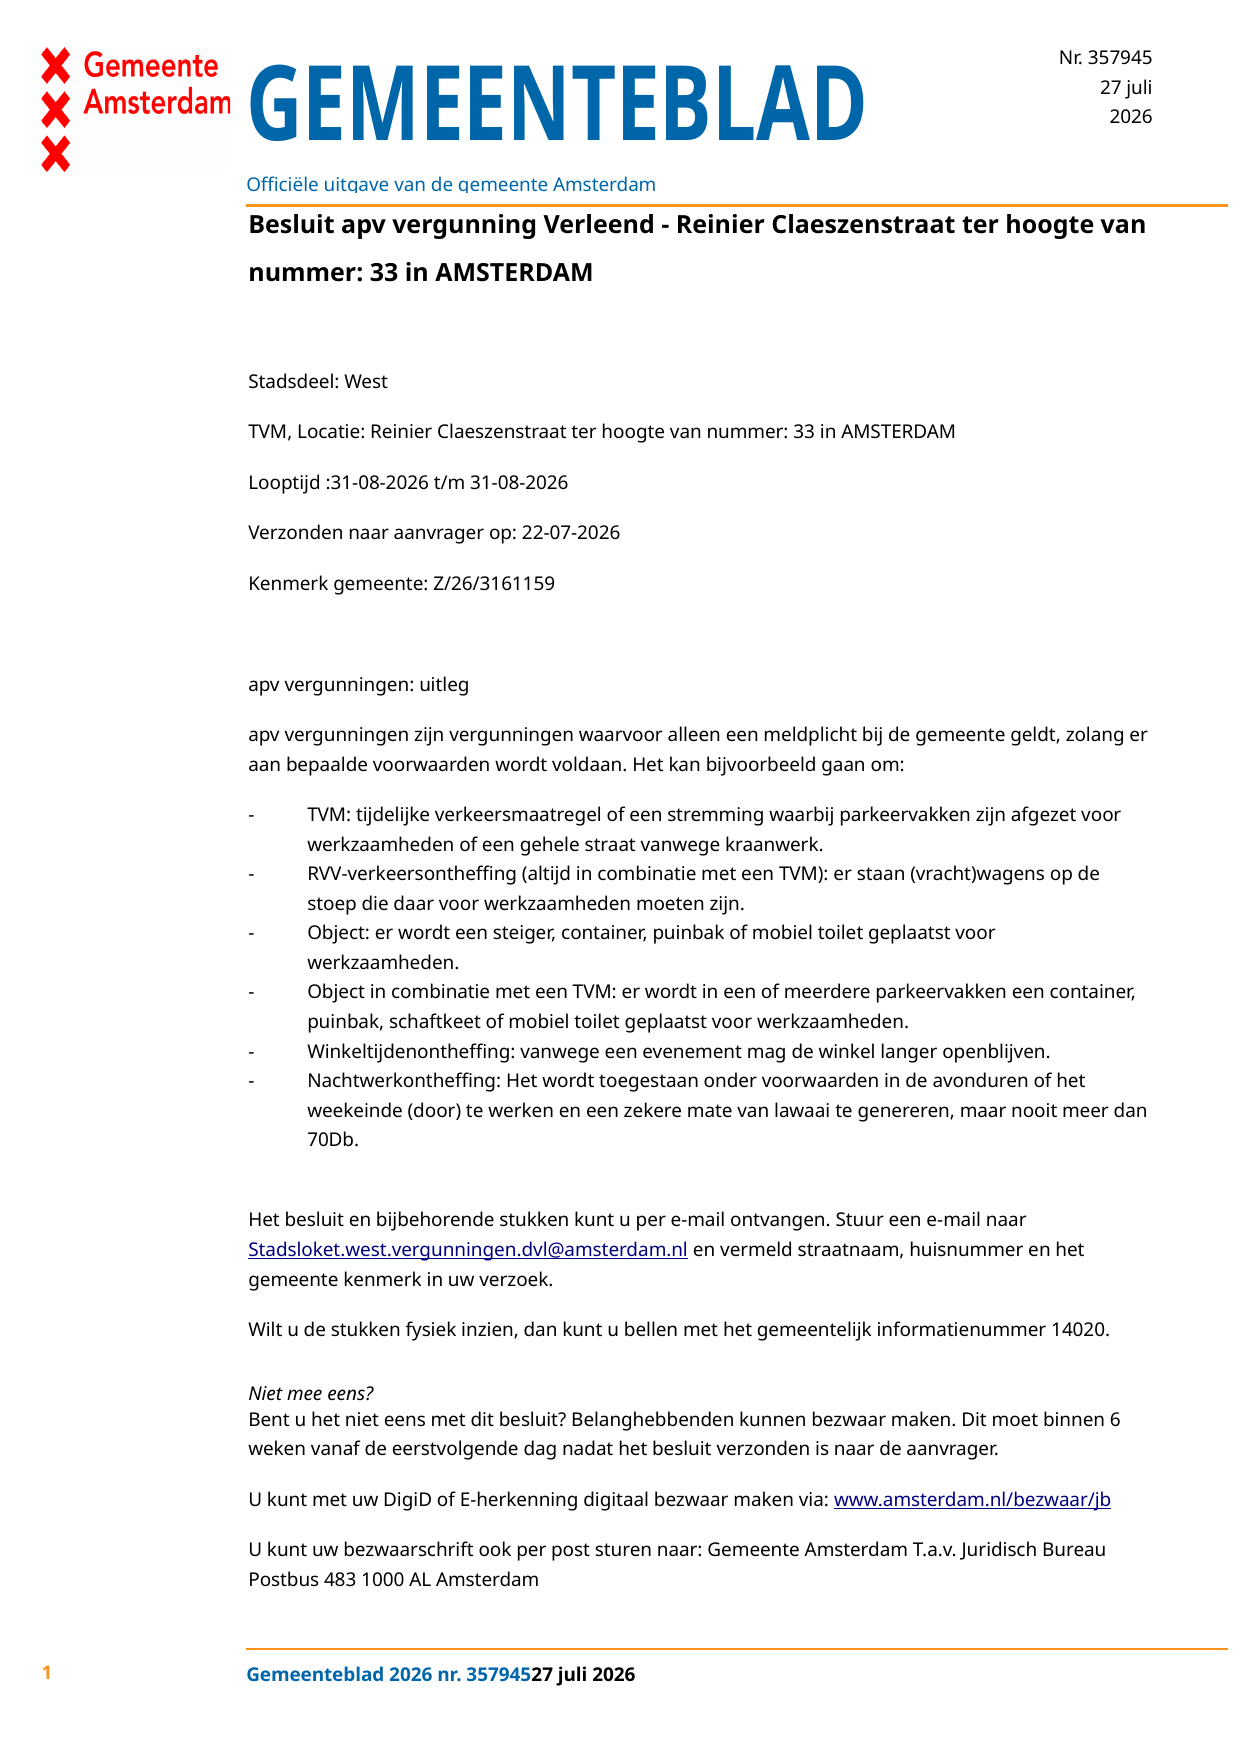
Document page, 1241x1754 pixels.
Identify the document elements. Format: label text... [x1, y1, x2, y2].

list RVV-verkeersontheffing (altijd in combinatie met een TVM): er staan (vracht)wagens op de stoep die daar voor werkzaamheden moeten zijn. [248, 860, 1152, 916]
text U kunt met uw DigiD of E-herkenning digitaal bezwaar maken via: www.amsterdam.nl/bezwaar/jb [248, 1486, 1152, 1512]
list Winkeltijdenontheffing: vanwege een evenement mag de winkel langer openblijven. [248, 1038, 1152, 1064]
list Object: er wordt een steiger, container, puinbak of mobiel toilet geplaatst voor werkzaamheden. [248, 919, 1152, 975]
text Bent u het niet eens met dit besluit? Belanghebbenden kunnen bezwaar maken. Dit moet binnen 6 weken vanaf de eerstvolgende dag nadat het besluit verzonden is naar de aanvrager. [248, 1406, 1152, 1461]
picture [41, 47, 231, 172]
text Verzonden naar aanvrager op: 22-07-2026 [248, 519, 1152, 545]
text Besluit apv vergunning Verleend - Reinier Claeszenstraat ter hoogte van nummer: 33 in AMSTERDAM [248, 207, 1152, 288]
text Niet mee eens? [248, 1380, 1152, 1406]
list Nachtwerkontheffing: Het wordt toegestaan onder voorwaarden in de avonduren of het weekeinde (door) te werken en een zekere mate van lawaai te genereren, maar nooit meer dan 70Db. [248, 1067, 1152, 1152]
text Stadsdeel: West [248, 368, 1152, 394]
text Looptijd :31-08-2026 t/m 31-08-2026 [248, 469, 1152, 495]
text apv vergunningen zijn vergunningen waarvoor alleen een meldplicht bij de gemeente geldt, zolang er aan bepaalde voorwaarden wordt voldaan. Het kan bijvoorbeeld gaan om: [248, 721, 1152, 777]
text U kunt uw bezwaarschrift ook per post sturen naar: Gemeente Amsterdam T.a.v. Juridisch Bureau Postbus 483 1000 AL Amsterdam [248, 1536, 1152, 1592]
text Kenmerk gemeente: Z/26/3161159 [248, 570, 1152, 596]
text Het besluit en bijbehorende stukken kunt u per e-mail ontvangen. Stuur een e-mail naar Stadsloket.west.vergunningen.dvl@amsterdam.nl en vermeld straatnaam, huisnummer en het gemeente kenmerk in uw verzoek. [248, 1207, 1152, 1292]
text TVM, Locatie: Reinier Claeszenstraat ter hoogte van nummer: 33 in AMSTERDAM [248, 419, 1152, 444]
text apv vergunningen: uitleg [248, 671, 1152, 697]
text Wilt u de stukken fysiek inzien, dan kunt u bellen met het gemeentelijk informatienummer 14020. [248, 1316, 1152, 1342]
list TVM: tijdelijke verkeersmaatregel of een stremming waarbij parkeervakken zijn afgezet voor werkzaamheden of een gehele straat vanwege kraanwerk. [248, 801, 1152, 857]
list Object in combinatie met een TVM: er wordt in een of meerdere parkeervakken een container, puinbak, schaftkeet of mobiel toilet geplaatst voor werkzaamheden. [248, 979, 1152, 1034]
